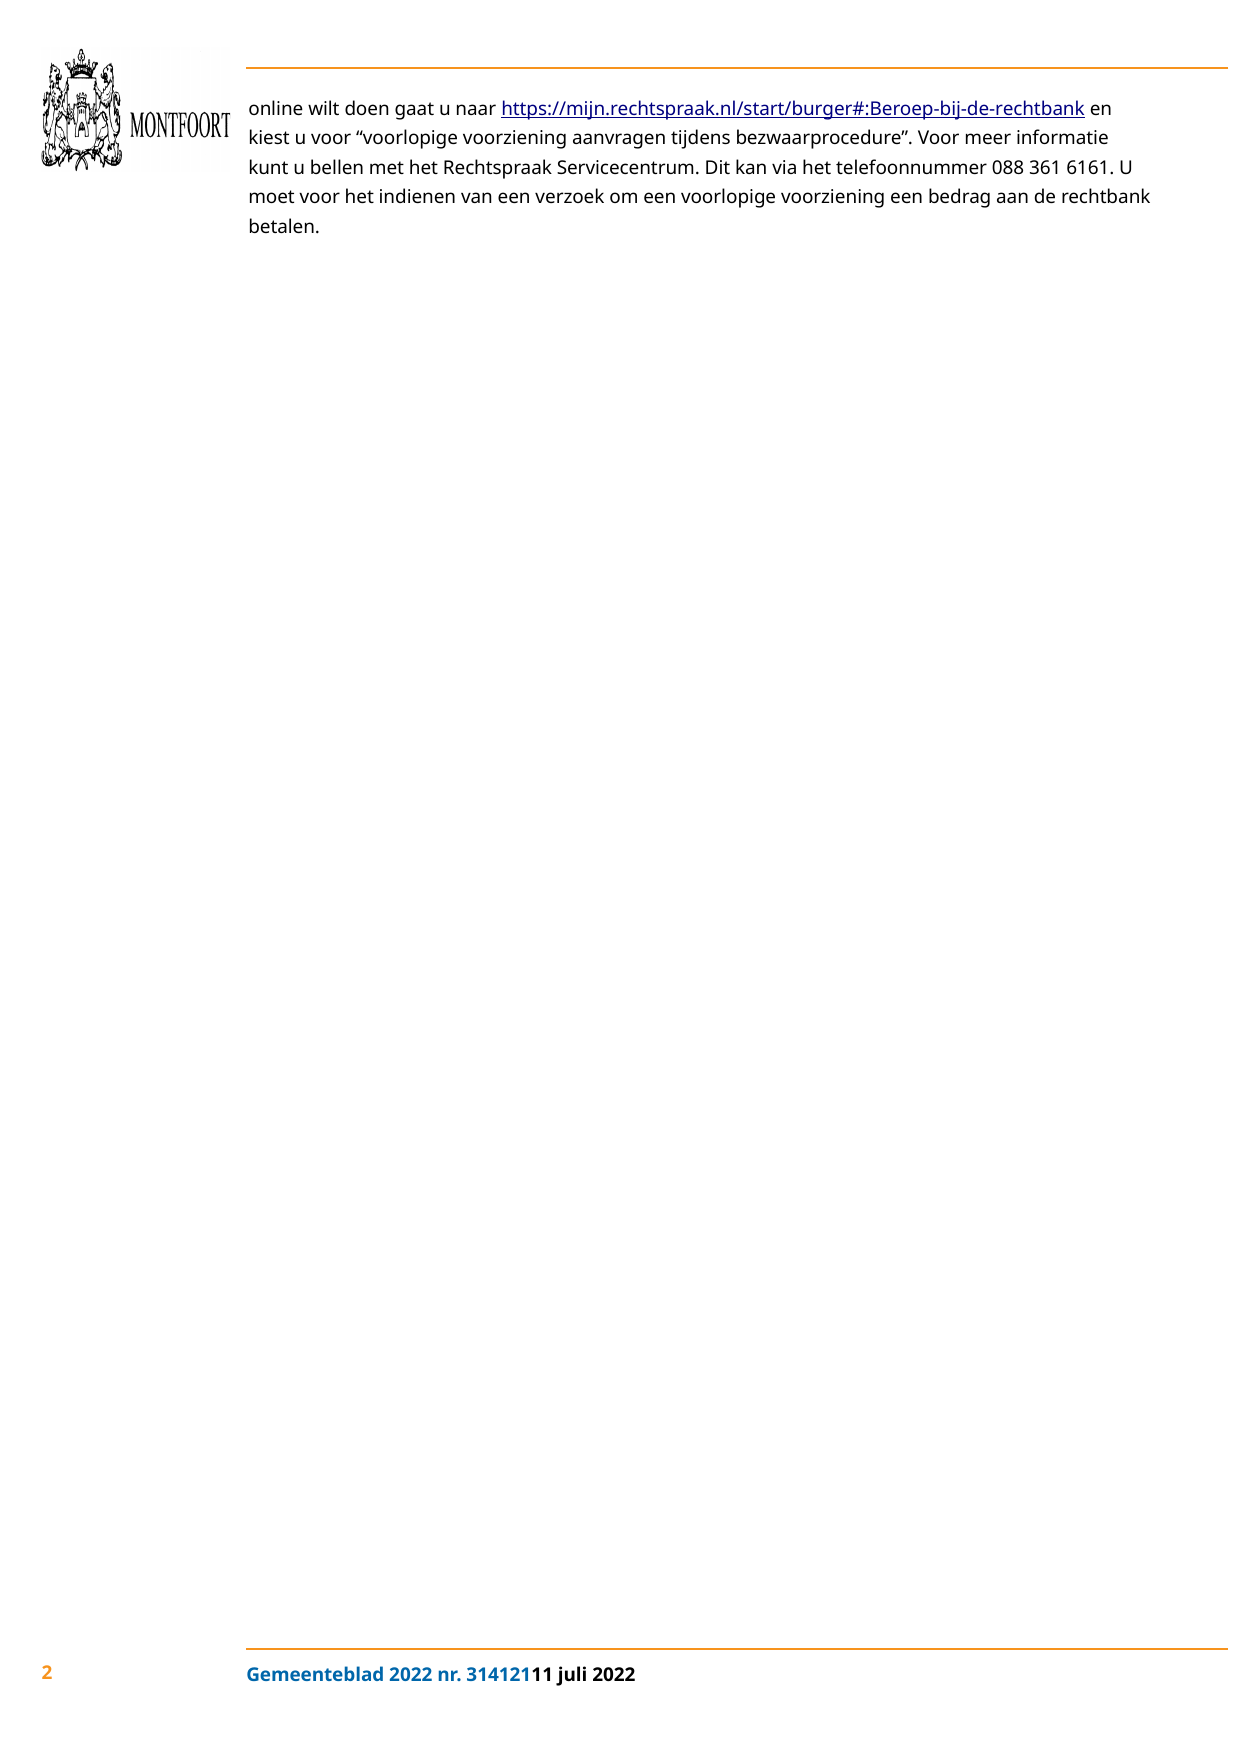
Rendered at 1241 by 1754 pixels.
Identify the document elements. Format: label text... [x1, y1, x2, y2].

picture [41, 47, 231, 172]
text online wilt doen gaat u naar https://mijn.rechtspraak.nl/start/burger#:Beroep-bij-de-rechtbank en kiest u voor “voorlopige voorziening aanvragen tijdens bezwaarprocedure”. Voor meer informatie kunt u bellen met het Rechtspraak Servicecentrum. Dit kan via het telefoonnummer 088 361 6161. U moet voor het indienen van een verzoek om een voorlopige voorziening een bedrag aan de rechtbank betalen. [248, 95, 1152, 239]
